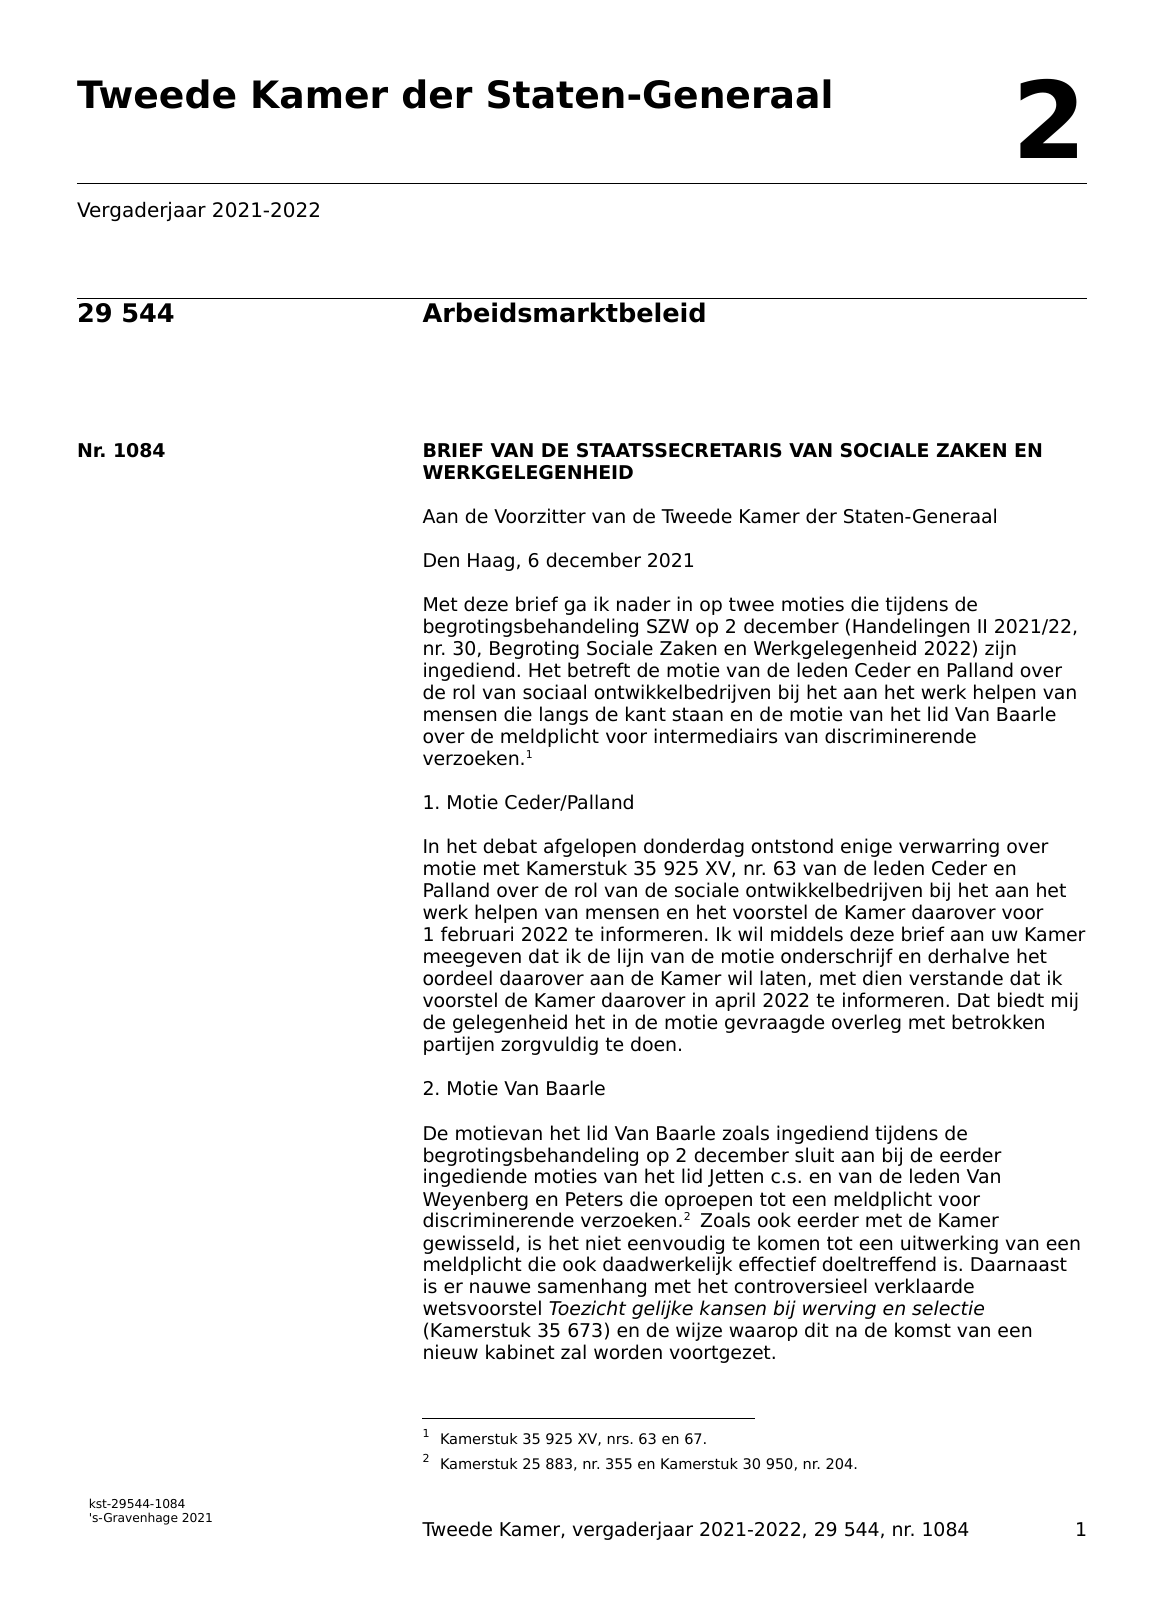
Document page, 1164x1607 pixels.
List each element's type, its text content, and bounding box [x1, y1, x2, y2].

text Kamerstuk 25 883, nr. 355 en Kamerstuk 30 950, nr. 204. [422, 1452, 1087, 1474]
text 's-Gravenhage 2021 [88, 1511, 323, 1525]
text De motievan het lid Van Baarle zoals ingediend tijdens de begrotingsbehandeling op 2 december sluit aan bij de eerder ingediende moties van het lid Jetten c.s. en van de leden Van Weyenberg en Peters die oproepen tot een meldplicht voor discriminerende verzoeken. Zoals ook eerder met de Kamer gewisseld, is het niet eenvoudig te komen tot een uitwerking van een meldplicht die ook daadwerkelijk effectief doeltreffend is. Daarnaast is er nauwe samenhang met het controversieel verklaarde wetsvoorstel Toezicht gelijke kansen bij werving en selectie (Kamerstuk 35 673) en de wijze waarop dit na de komst van een nieuw kabinet zal worden voortgezet. [422, 1122, 1087, 1364]
subtitle 29 544 Arbeidsmarktbeleid [77, 299, 1087, 329]
text Kamerstuk 35 925 XV, nrs. 63 en 67. [422, 1427, 1087, 1449]
subtitle 1. Motie Ceder/Palland [422, 792, 1087, 814]
text Aan de Voorzitter van de Tweede Kamer der Staten-Generaal [422, 506, 1087, 528]
text Met deze brief ga ik nader in op twee moties die tijdens de begrotingsbehandeling SZW op 2 december (Handelingen II 2021/22, nr. 30, Begroting Sociale Zaken en Werkgelegenheid 2022) zijn ingediend. Het betreft de motie van de leden Ceder en Palland over de rol van sociaal ontwikkelbedrijven bij het aan het werk helpen van mensen die langs de kant staan en de motie van het lid Van Baarle over de meldplicht voor intermediairs van discriminerende verzoeken. [422, 594, 1087, 770]
text Den Haag, 6 december 2021 [422, 550, 1087, 572]
text kst-29544-1084 [88, 1497, 323, 1511]
table_header Tweede Kamer der Staten-Generaal [77, 59, 886, 183]
subtitle Nr. 1084 BRIEF VAN DE STAATSSECRETARIS VAN SOCIALE ZAKEN EN WERKGELEGENHEID [77, 440, 1087, 484]
subtitle 2. Motie Van Baarle [422, 1078, 1087, 1100]
table_header 2 [886, 59, 1087, 183]
table_cell Vergaderjaar 2021-2022 [77, 184, 1087, 298]
text In het debat afgelopen donderdag ontstond enige verwarring over motie met Kamerstuk 35 925 XV, nr. 63 van de leden Ceder en Palland over de rol van de sociale ontwikkelbedrijven bij het aan het werk helpen van mensen en het voorstel de Kamer daarover voor 1 februari 2022 te informeren. Ik wil middels deze brief aan uw Kamer meegeven dat ik de lijn van de motie onderschrijf en derhalve het oordeel daarover aan de Kamer wil laten, met dien verstande dat ik voorstel de Kamer daarover in april 2022 te informeren. Dat biedt mij de gelegenheid het in de motie gevraagde overleg met betrokken partijen zorgvuldig te doen. [422, 836, 1087, 1056]
